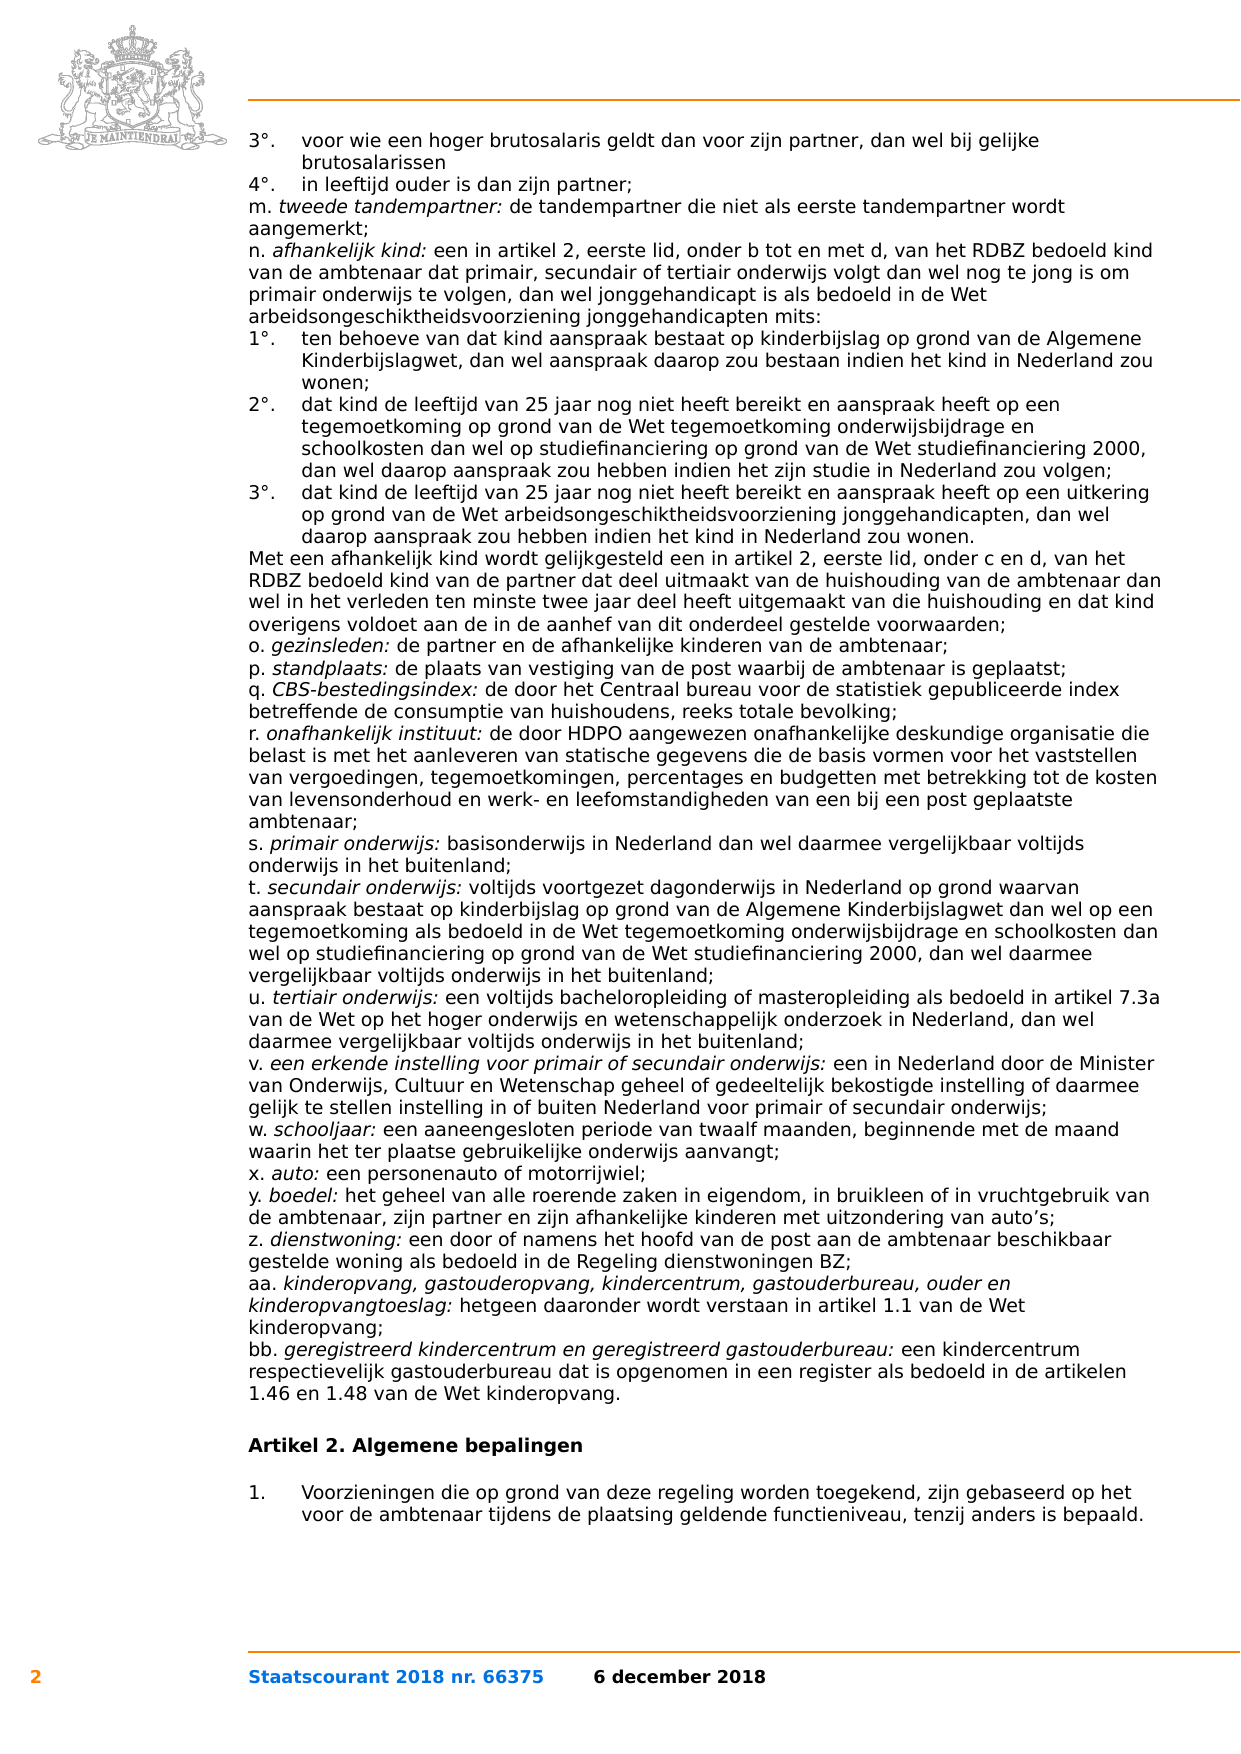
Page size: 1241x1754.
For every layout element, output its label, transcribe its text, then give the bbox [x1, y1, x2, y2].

text q. CBS-bestedingsindex: de door het Centraal bureau voor de statistiek gepubliceerde index betreffende de consumptie van huishoudens, reeks totale bevolking; [248, 679, 1163, 723]
subtitle Artikel 2. Algemene bepalingen [248, 1435, 1163, 1457]
text o. gezinsleden: de partner en de afhankelijke kinderen van de ambtenaar; [248, 635, 1163, 657]
text u. tertiair onderwijs: een voltijds bacheloropleiding of masteropleiding als bedoeld in artikel 7.3a van de Wet op het hoger onderwijs en wetenschappelijk onderzoek in Nederland, dan wel daarmee vergelijkbaar voltijds onderwijs in het buitenland; [248, 987, 1163, 1053]
text 1. Voorzieningen die op grond van deze regeling worden toegekend, zijn gebaseerd op het voor de ambtenaar tijdens de plaatsing geldende functieniveau, tenzij anders is bepaald. [248, 1482, 1163, 1526]
text x. auto: een personenauto of motorrijwiel; [248, 1163, 1163, 1185]
text s. primair onderwijs: basisonderwijs in Nederland dan wel daarmee vergelijkbaar voltijds onderwijs in het buitenland; [248, 833, 1163, 877]
text p. standplaats: de plaats van vestiging van de post waarbij de ambtenaar is geplaatst; [248, 657, 1163, 679]
text m. tweede tandempartner: de tandempartner die niet als eerste tandempartner wordt aangemerkt; [248, 196, 1163, 240]
text 2°. dat kind de leeftijd van 25 jaar nog niet heeft bereikt en aanspraak heeft op een tegemoetkoming op grond van de Wet tegemoetkoming onderwijsbijdrage en schoolkosten dan wel op studiefinanciering op grond van de Wet studiefinanciering 2000, dan wel daarop aanspraak zou hebben indien het zijn studie in Nederland zou volgen; [248, 394, 1163, 482]
picture [38, 25, 227, 150]
text 3°. voor wie een hoger brutosalaris geldt dan voor zijn partner, dan wel bij gelijke brutosalarissen [248, 130, 1163, 174]
text Met een afhankelijk kind wordt gelijkgesteld een in artikel 2, eerste lid, onder c en d, van het RDBZ bedoeld kind van de partner dat deel uitmaakt van de huishouding van de ambtenaar dan wel in het verleden ten minste twee jaar deel heeft uitgemaakt van die huishouding en dat kind overigens voldoet aan de in de aanhef van dit onderdeel gestelde voorwaarden; [248, 547, 1163, 635]
text 3°. dat kind de leeftijd van 25 jaar nog niet heeft bereikt en aanspraak heeft op een uitkering op grond van de Wet arbeidsongeschiktheidsvoorziening jonggehandicapten, dan wel daarop aanspraak zou hebben indien het kind in Nederland zou wonen. [248, 482, 1163, 547]
text aa. kinderopvang, gastouderopvang, kindercentrum, gastouderbureau, ouder en kinderopvangtoeslag: hetgeen daaronder wordt verstaan in artikel 1.1 van de Wet kinderopvang; [248, 1273, 1163, 1339]
text 4°. in leeftijd ouder is dan zijn partner; [248, 174, 1163, 196]
text bb. geregistreerd kindercentrum en geregistreerd gastouderbureau: een kindercentrum respectievelijk gastouderbureau dat is opgenomen in een register als bedoeld in de artikelen 1.46 en 1.48 van de Wet kinderopvang. [248, 1339, 1163, 1405]
text v. een erkende instelling voor primair of secundair onderwijs: een in Nederland door de Minister van Onderwijs, Cultuur en Wetenschap geheel of gedeeltelijk bekostigde instelling of daarmee gelijk te stellen instelling in of buiten Nederland voor primair of secundair onderwijs; [248, 1053, 1163, 1119]
text y. boedel: het geheel van alle roerende zaken in eigendom, in bruikleen of in vruchtgebruik van de ambtenaar, zijn partner en zijn afhankelijke kinderen met uitzondering van auto’s; [248, 1185, 1163, 1229]
text w. schooljaar: een aaneengesloten periode van twaalf maanden, beginnende met de maand waarin het ter plaatse gebruikelijke onderwijs aanvangt; [248, 1119, 1163, 1163]
text r. onafhankelijk instituut: de door HDPO aangewezen onafhankelijke deskundige organisatie die belast is met het aanleveren van statische gegevens die de basis vormen voor het vaststellen van vergoedingen, tegemoetkomingen, percentages en budgetten met betrekking tot de kosten van levensonderhoud en werk- en leefomstandigheden van een bij een post geplaatste ambtenaar; [248, 723, 1163, 833]
text 1°. ten behoeve van dat kind aanspraak bestaat op kinderbijslag op grond van de Algemene Kinderbijslagwet, dan wel aanspraak daarop zou bestaan indien het kind in Nederland zou wonen; [248, 328, 1163, 394]
text n. afhankelijk kind: een in artikel 2, eerste lid, onder b tot en met d, van het RDBZ bedoeld kind van de ambtenaar dat primair, secundair of tertiair onderwijs volgt dan wel nog te jong is om primair onderwijs te volgen, dan wel jonggehandicapt is als bedoeld in de Wet arbeidsongeschiktheidsvoorziening jonggehandicapten mits: [248, 240, 1163, 328]
text t. secundair onderwijs: voltijds voortgezet dagonderwijs in Nederland op grond waarvan aanspraak bestaat op kinderbijslag op grond van de Algemene Kinderbijslagwet dan wel op een tegemoetkoming als bedoeld in de Wet tegemoetkoming onderwijsbijdrage en schoolkosten dan wel op studiefinanciering op grond van de Wet studiefinanciering 2000, dan wel daarmee vergelijkbaar voltijds onderwijs in het buitenland; [248, 877, 1163, 987]
text z. dienstwoning: een door of namens het hoofd van de post aan de ambtenaar beschikbaar gestelde woning als bedoeld in de Regeling dienstwoningen BZ; [248, 1229, 1163, 1273]
